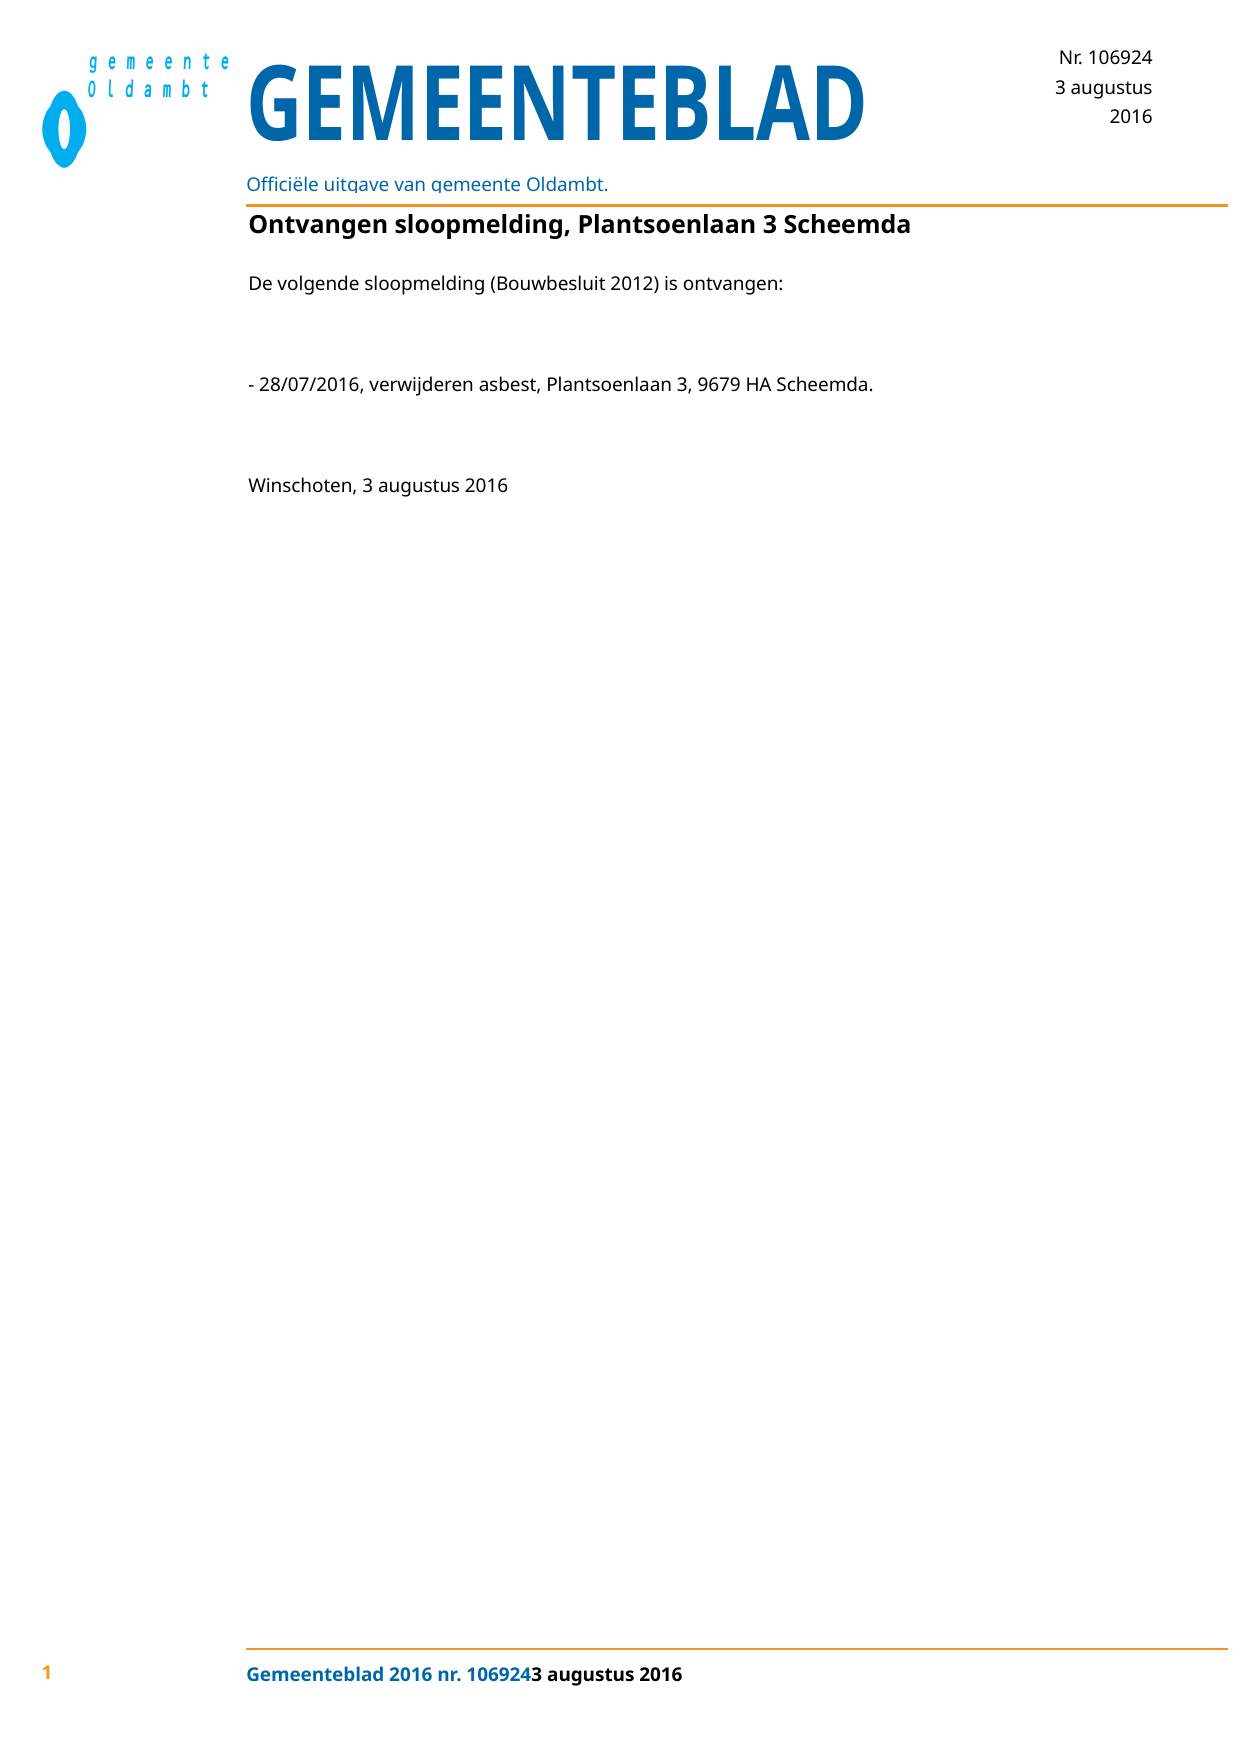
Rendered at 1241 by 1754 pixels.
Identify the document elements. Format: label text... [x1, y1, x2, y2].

text Ontvangen sloopmelding, Plantsoenlaan 3 Scheemda [248, 207, 1152, 241]
text Winschoten, 3 augustus 2016 [248, 472, 1152, 498]
text De volgende sloopmelding (Bouwbesluit 2012) is ontvangen: [248, 270, 1152, 296]
picture [41, 47, 231, 172]
text - 28/07/2016, verwijderen asbest, Plantsoenlaan 3, 9679 HA Scheemda. [248, 371, 1152, 397]
